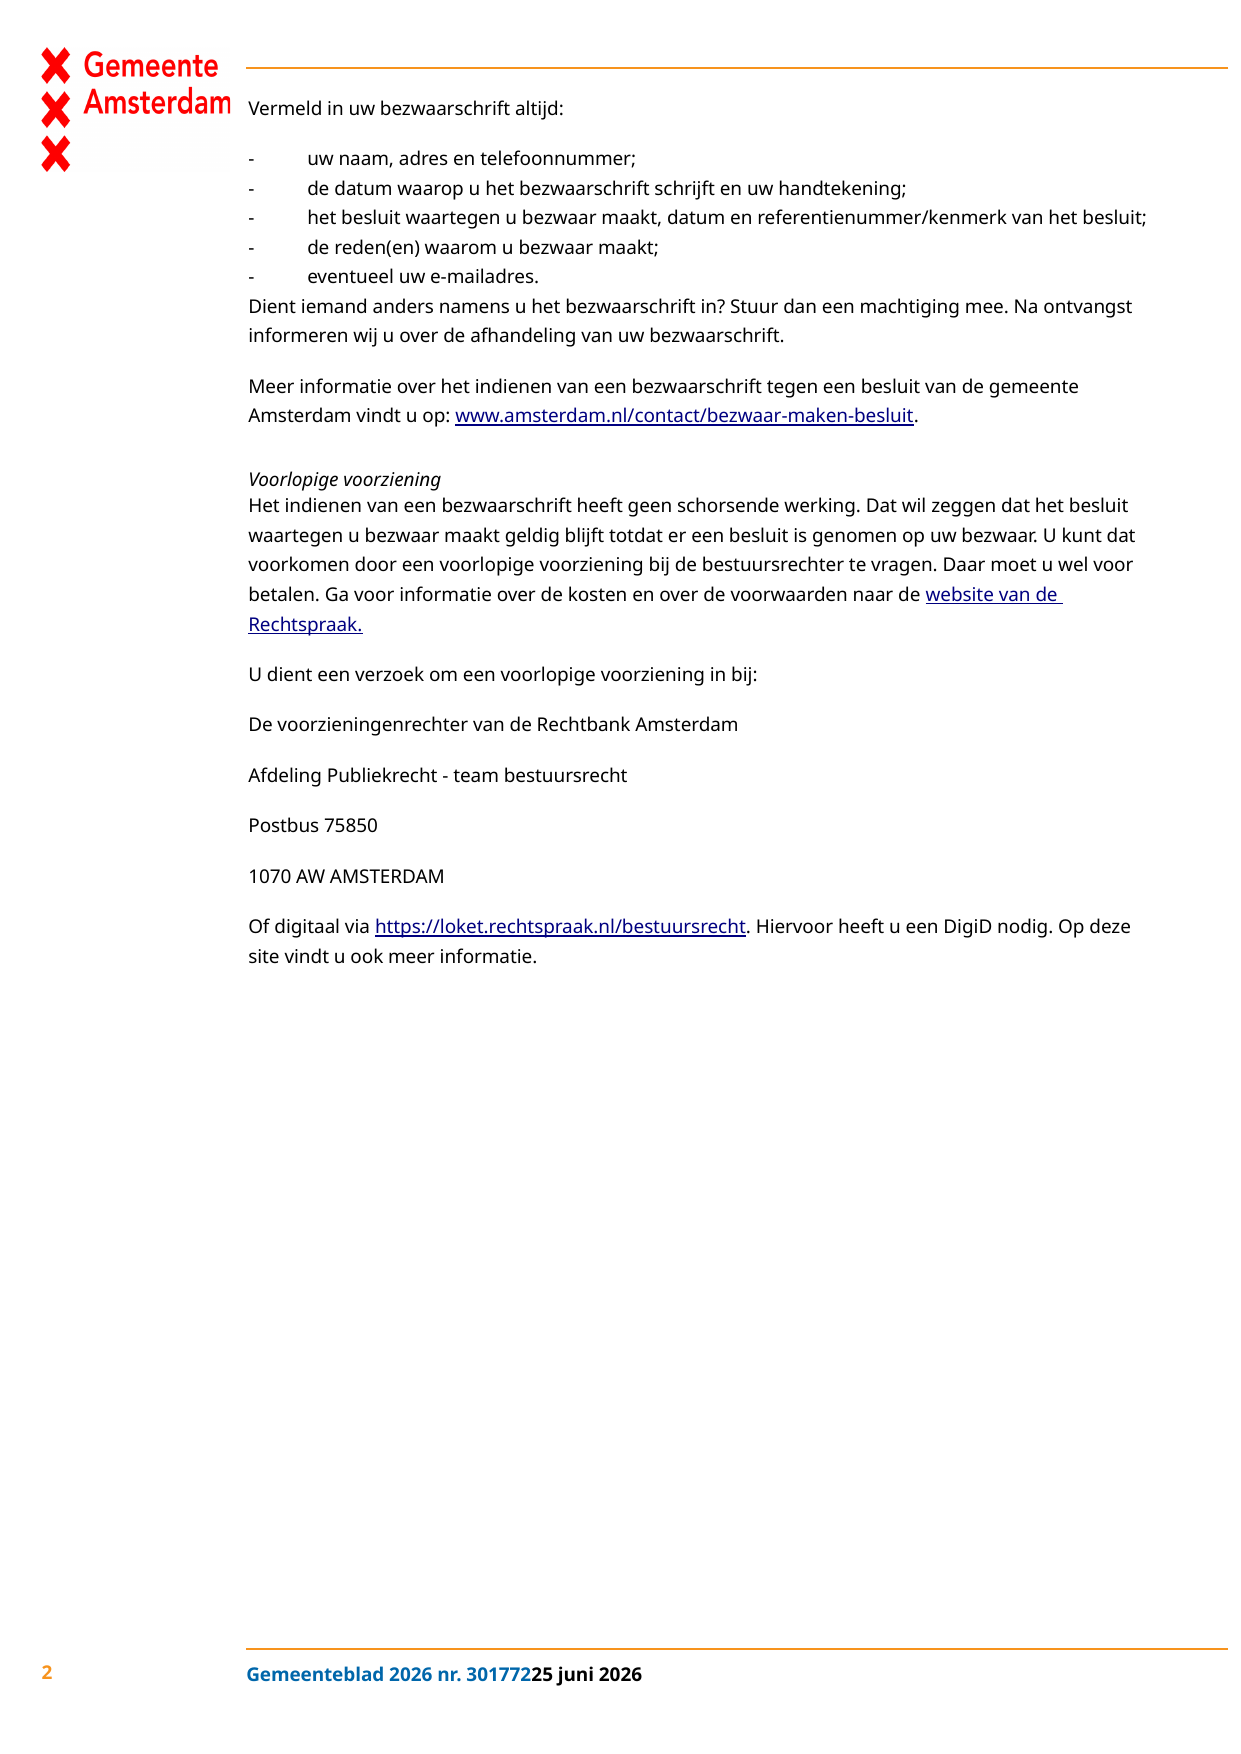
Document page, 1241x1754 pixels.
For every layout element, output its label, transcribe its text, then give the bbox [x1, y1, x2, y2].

text De voorzieningenrechter van de Rechtbank Amsterdam [248, 712, 1152, 737]
text Meer informatie over het indienen van een bezwaarschrift tegen een besluit van de gemeente Amsterdam vindt u op: www.amsterdam.nl/contact/bezwaar-maken-besluit. [248, 373, 1152, 428]
list de datum waarop u het bezwaarschrift schrijft en uw handtekening; [248, 175, 1152, 201]
list eventueel uw e-mailadres. [248, 263, 1152, 289]
picture [41, 47, 231, 172]
text Afdeling Publiekrecht - team bestuursrecht [248, 762, 1152, 788]
text Of digitaal via https://loket.rechtspraak.nl/bestuursrecht. Hiervoor heeft u een DigiD nodig. Op deze site vindt u ook meer informatie. [248, 913, 1152, 968]
text Voorlopige voorziening [248, 467, 1152, 492]
text Het indienen van een bezwaarschrift heeft geen schorsende werking. Dat wil zeggen dat het besluit waartegen u bezwaar maakt geldig blijft totdat er een besluit is genomen op uw bezwaar. U kunt dat voorkomen door een voorlopige voorziening bij de bestuursrechter te vragen. Daar moet u wel voor betalen. Ga voor informatie over de kosten en over de voorwaarden naar de website van de Rechtspraak. [248, 492, 1152, 636]
text Postbus 75850 [248, 812, 1152, 838]
text 1070 AW AMSTERDAM [248, 863, 1152, 888]
text Dient iemand anders namens u het bezwaarschrift in? Stuur dan een machtiging mee. Na ontvangst informeren wij u over de afhandeling van uw bezwaarschrift. [248, 293, 1152, 348]
list de reden(en) waarom u bezwaar maakt; [248, 234, 1152, 260]
text Vermeld in uw bezwaarschrift altijd: [248, 95, 1152, 121]
list het besluit waartegen u bezwaar maakt, datum en referentienummer/kenmerk van het besluit; [248, 204, 1152, 230]
text U dient een verzoek om een voorlopige voorziening in bij: [248, 661, 1152, 687]
list uw naam, adres en telefoonnummer; [248, 145, 1152, 171]
